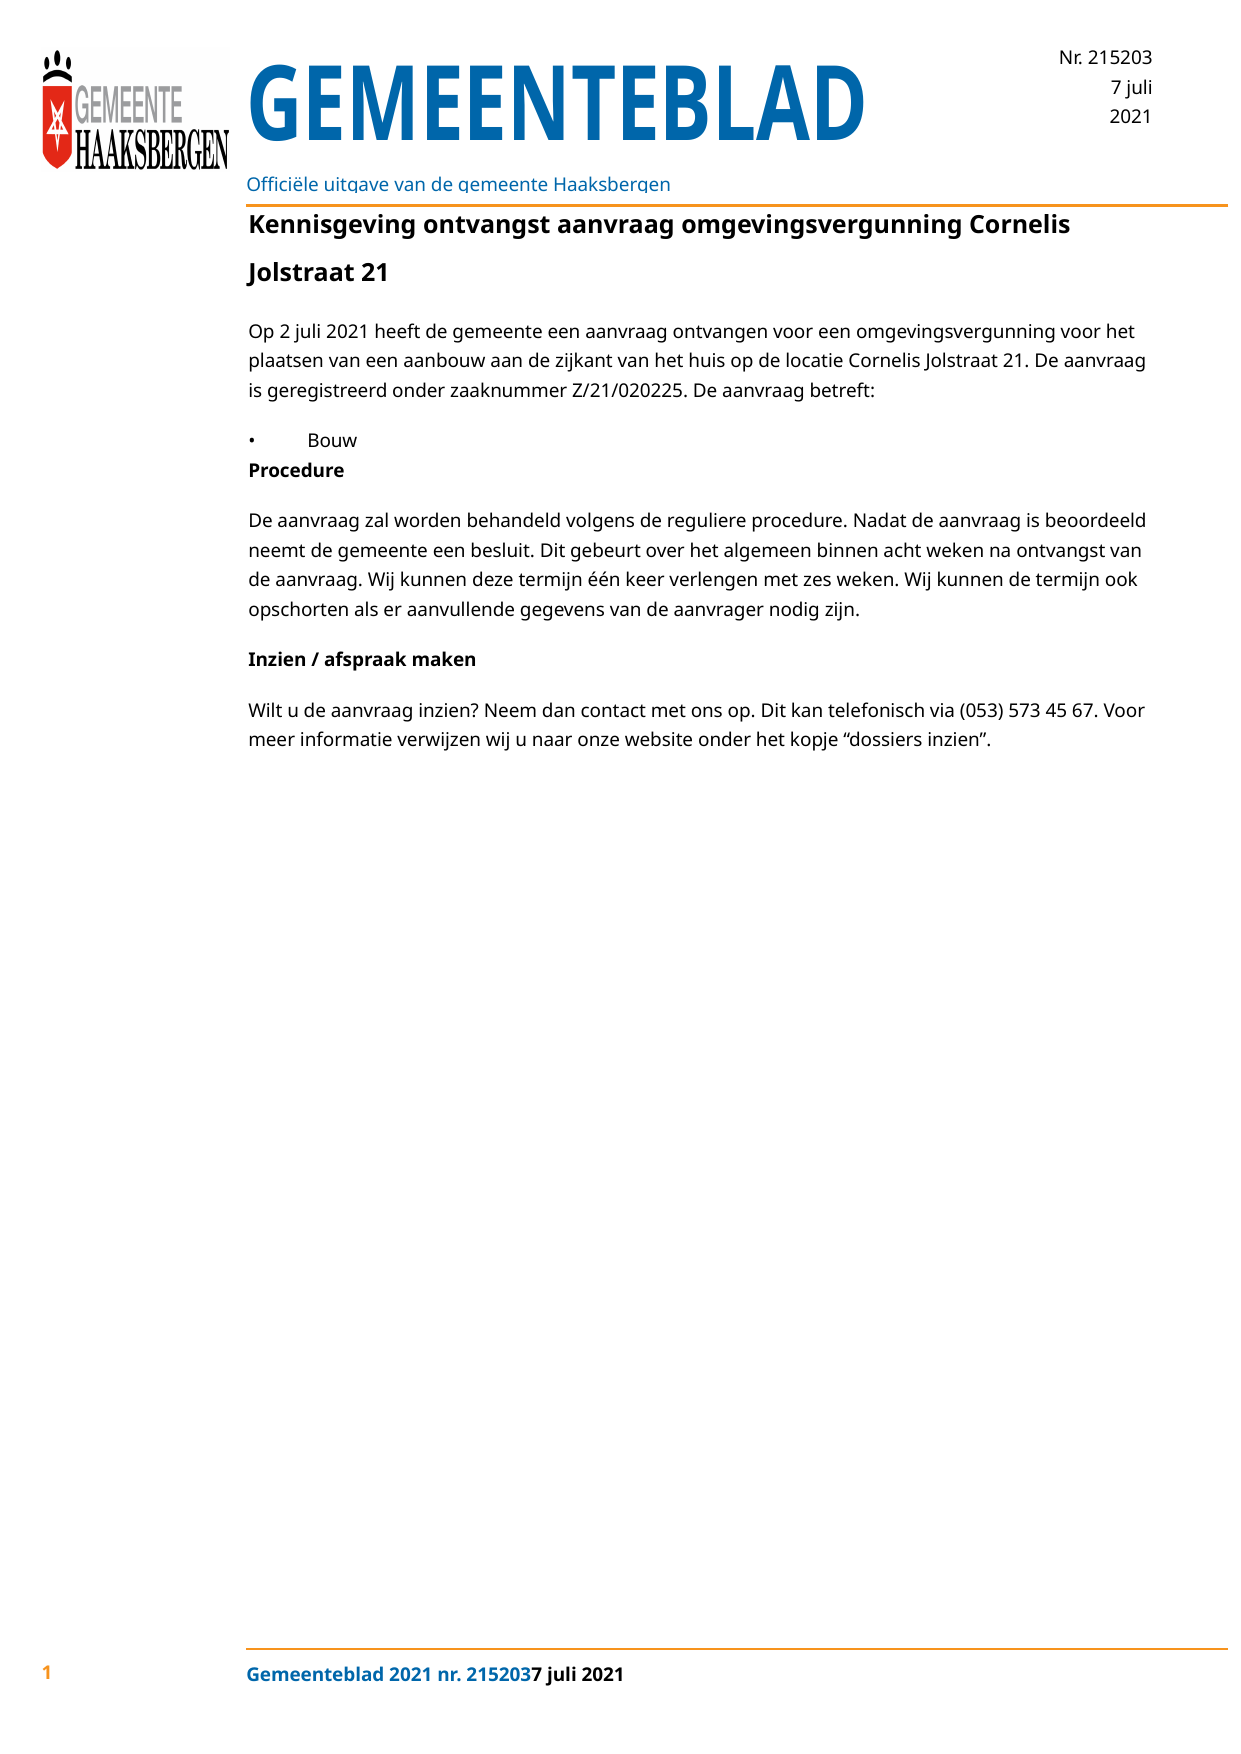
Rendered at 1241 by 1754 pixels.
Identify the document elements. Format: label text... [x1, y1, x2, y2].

text De aanvraag zal worden behandeld volgens de reguliere procedure. Nadat de aanvraag is beoordeeld neemt de gemeente een besluit. Dit gebeurt over het algemeen binnen acht weken na ontvangst van de aanvraag. Wij kunnen deze termijn één keer verlengen met zes weken. Wij kunnen de termijn ook opschorten als er aanvullende gegevens van de aanvrager nodig zijn. [248, 507, 1152, 622]
picture [41, 47, 231, 172]
text Kennisgeving ontvangst aanvraag omgevingsvergunning Cornelis Jolstraat 21 [248, 207, 1152, 288]
list Bouw [248, 427, 1152, 453]
text Wilt u de aanvraag inzien? Neem dan contact met ons op. Dit kan telefonisch via (053) 573 45 67. Voor meer informatie verwijzen wij u naar onze website onder het kopje “dossiers inzien”. [248, 697, 1152, 752]
text Op 2 juli 2021 heeft de gemeente een aanvraag ontvangen voor een omgevingsvergunning voor het plaatsen van een aanbouw aan de zijkant van het huis op de locatie Cornelis Jolstraat 21. De aanvraag is geregistreerd onder zaaknummer Z/21/020225. De aanvraag betreft: [248, 318, 1152, 403]
text Procedure [248, 457, 1152, 483]
text Inzien / afspraak maken [248, 647, 1152, 672]
